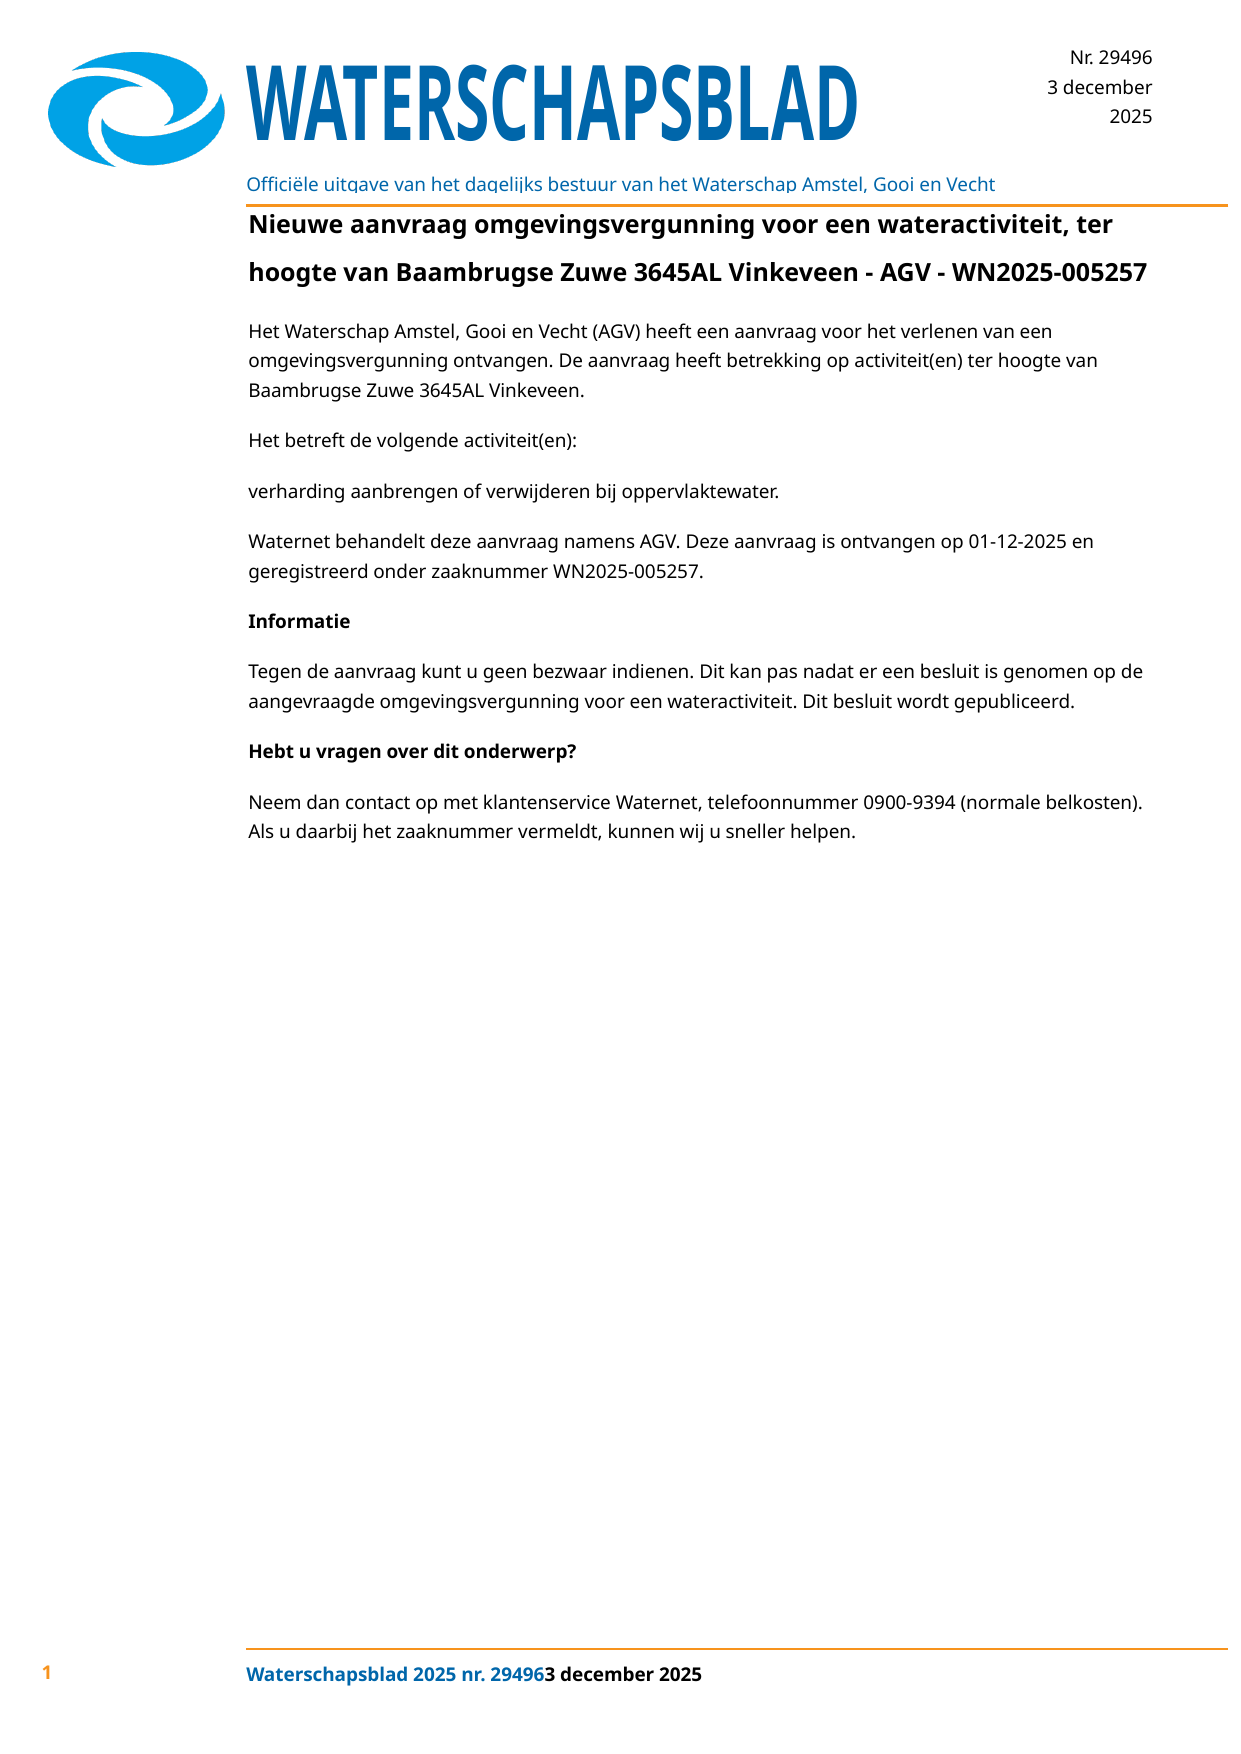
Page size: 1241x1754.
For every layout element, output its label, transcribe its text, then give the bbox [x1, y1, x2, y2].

text Het Waterschap Amstel, Gooi en Vecht (AGV) heeft een aanvraag voor het verlenen van een omgevingsvergunning ontvangen. De aanvraag heeft betrekking op activiteit(en) ter hoogte van Baambrugse Zuwe 3645AL Vinkeveen. [248, 318, 1152, 403]
text Tegen de aanvraag kunt u geen bezwaar indienen. Dit kan pas nadat er een besluit is genomen op de aangevraagde omgevingsvergunning voor een wateractiviteit. Dit besluit wordt gepubliceerd. [248, 659, 1152, 714]
text Hebt u vragen over dit onderwerp? [248, 739, 1152, 764]
text Neem dan contact op met klantenservice Waternet, telefoonnummer 0900-9394 (normale belkosten). Als u daarbij het zaaknummer vermeldt, kunnen wij u sneller helpen. [248, 789, 1152, 844]
text verharding aanbrengen of verwijderen bij oppervlaktewater. [248, 478, 1152, 504]
picture [41, 47, 231, 172]
text Waternet behandelt deze aanvraag namens AGV. Deze aanvraag is ontvangen op 01-12-2025 en geregistreerd onder zaaknummer WN2025-005257. [248, 528, 1152, 584]
text Nieuwe aanvraag omgevingsvergunning voor een wateractiviteit, ter hoogte van Baambrugse Zuwe 3645AL Vinkeveen - AGV - WN2025-005257 [248, 207, 1152, 288]
text Informatie [248, 608, 1152, 634]
text Het betreft de volgende activiteit(en): [248, 427, 1152, 453]
